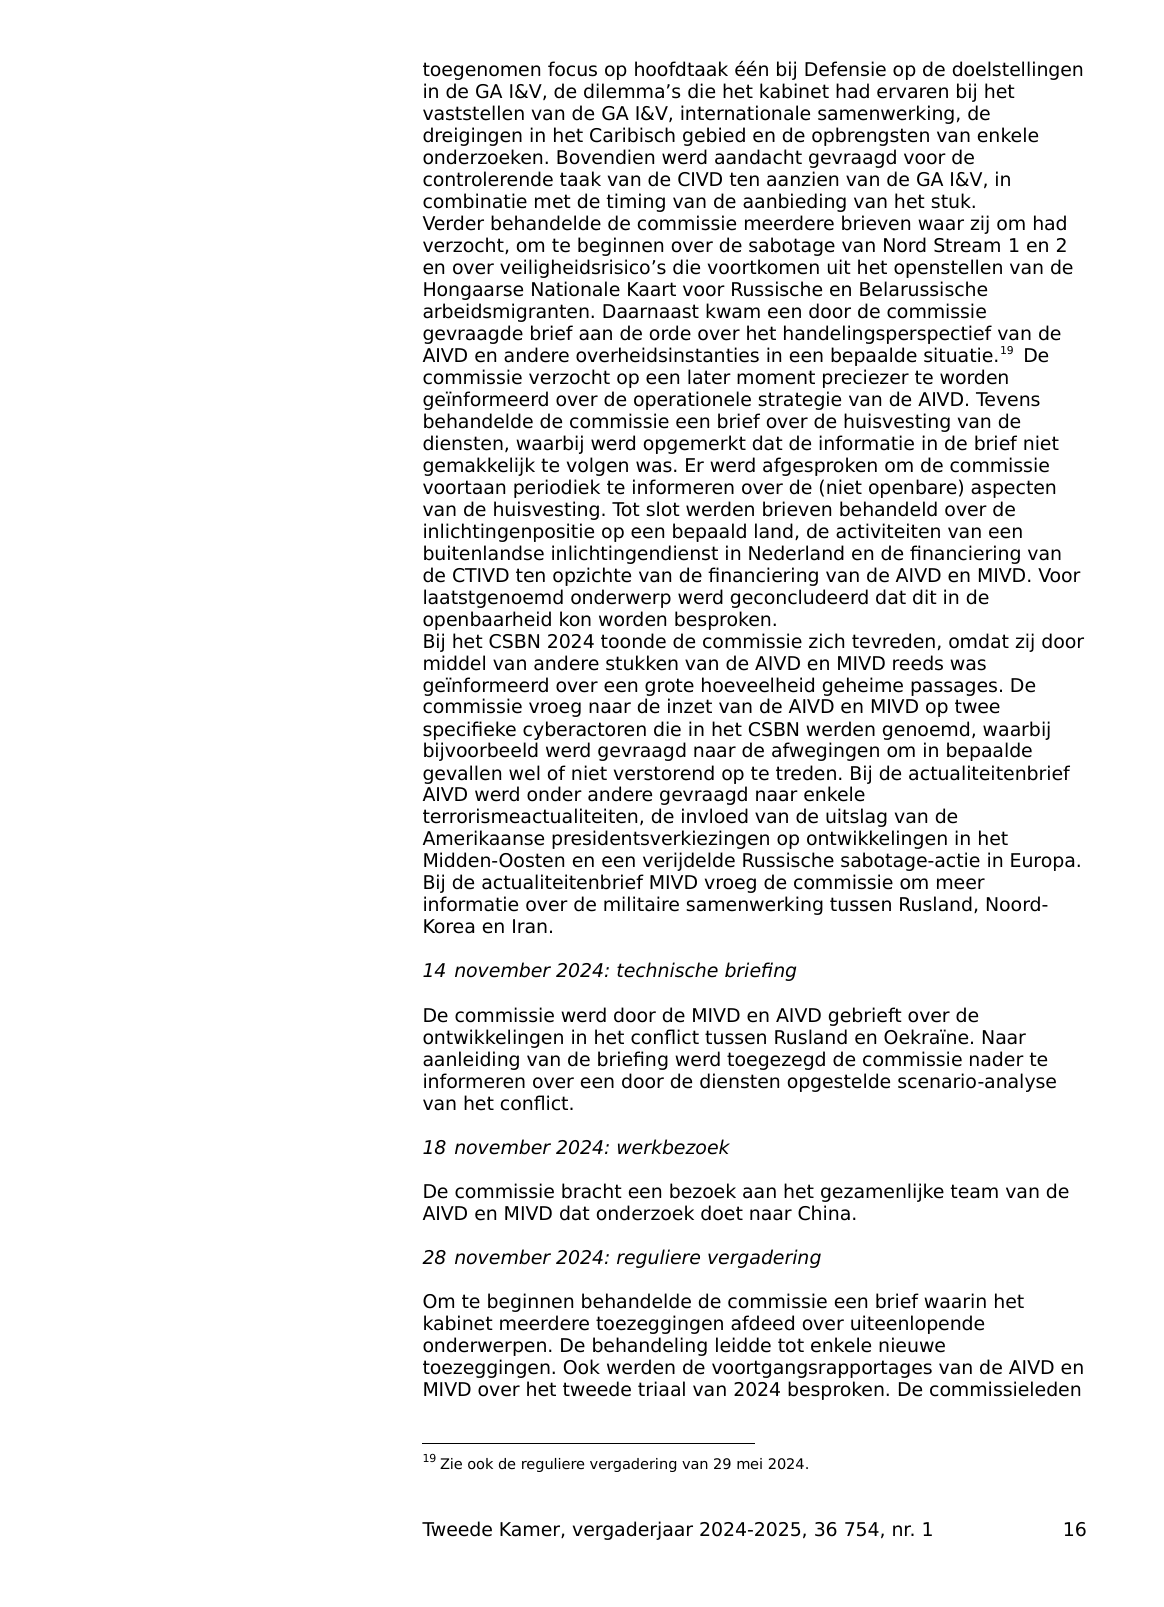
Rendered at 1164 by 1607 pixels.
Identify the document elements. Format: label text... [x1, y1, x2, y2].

text De commissie werd door de MIVD en AIVD gebrieft over de ontwikkelingen in het conflict tussen Rusland en Oekraïne. Naar aanleiding van de briefing werd toegezegd de commissie nader te informeren over een door de diensten opgestelde scenario-analyse van het conflict. [422, 1004, 1087, 1114]
subtitle 28 november 2024: reguliere vergadering [422, 1247, 1087, 1269]
text Verder behandelde de commissie meerdere brieven waar zij om had verzocht, om te beginnen over de sabotage van Nord Stream 1 en 2 en over veiligheidsrisico’s die voortkomen uit het openstellen van de Hongaarse Nationale Kaart voor Russische en Belarussische arbeidsmigranten. Daarnaast kwam een door de commissie gevraagde brief aan de orde over het handelingsperspectief van de AIVD en andere overheidsinstanties in een bepaalde situatie. De commissie verzocht op een later moment preciezer te worden geïnformeerd over de operationele strategie van de AIVD. Tevens behandelde de commissie een brief over de huisvesting van de diensten, waarbij werd opgemerkt dat de informatie in de brief niet gemakkelijk te volgen was. Er werd afgesproken om de commissie voortaan periodiek te informeren over de (niet openbare) aspecten van de huisvesting. Tot slot werden brieven behandeld over de inlichtingenpositie op een bepaald land, de activiteiten van een buitenlandse inlichtingendienst in Nederland en de financiering van de CTIVD ten opzichte van de financiering van de AIVD en MIVD. Voor laatstgenoemd onderwerp werd geconcludeerd dat dit in de openbaarheid kon worden besproken. [422, 213, 1087, 631]
text De commissie bracht een bezoek aan het gezamenlijke team van de AIVD en MIVD dat onderzoek doet naar China. [422, 1181, 1087, 1225]
text toegenomen focus op hoofdtaak één bij Defensie op de doelstellingen in de GA I&V, de dilemma’s die het kabinet had ervaren bij het vaststellen van de GA I&V, internationale samenwerking, de dreigingen in het Caribisch gebied en de opbrengsten van enkele onderzoeken. Bovendien werd aandacht gevraagd voor de controlerende taak van de CIVD ten aanzien van de GA I&V, in combinatie met de timing van de aanbieding van het stuk. [422, 59, 1087, 213]
text Zie ook de reguliere vergadering van 29 mei 2024. [422, 1452, 1087, 1474]
subtitle 18 november 2024: werkbezoek [422, 1137, 1087, 1159]
subtitle 14 november 2024: technische briefing [422, 960, 1087, 982]
text Om te beginnen behandelde de commissie een brief waarin het kabinet meerdere toezeggingen afdeed over uiteenlopende onderwerpen. De behandeling leidde tot enkele nieuwe toezeggingen. Ook werden de voortgangsrapportages van de AIVD en MIVD over het tweede triaal van 2024 besproken. De commissieleden [422, 1291, 1087, 1401]
text Bij het CSBN 2024 toonde de commissie zich tevreden, omdat zij door middel van andere stukken van de AIVD en MIVD reeds was geïnformeerd over een grote hoeveelheid geheime passages. De commissie vroeg naar de inzet van de AIVD en MIVD op twee specifieke cyberactoren die in het CSBN werden genoemd, waarbij bijvoorbeeld werd gevraagd naar de afwegingen om in bepaalde gevallen wel of niet verstorend op te treden. Bij de actualiteitenbrief AIVD werd onder andere gevraagd naar enkele terrorismeactualiteiten, de invloed van de uitslag van de Amerikaanse presidentsverkiezingen op ontwikkelingen in het Midden-Oosten en een verijdelde Russische sabotage-actie in Europa. Bij de actualiteitenbrief MIVD vroeg de commissie om meer informatie over de militaire samenwerking tussen Rusland, Noord-Korea en Iran. [422, 631, 1087, 938]
